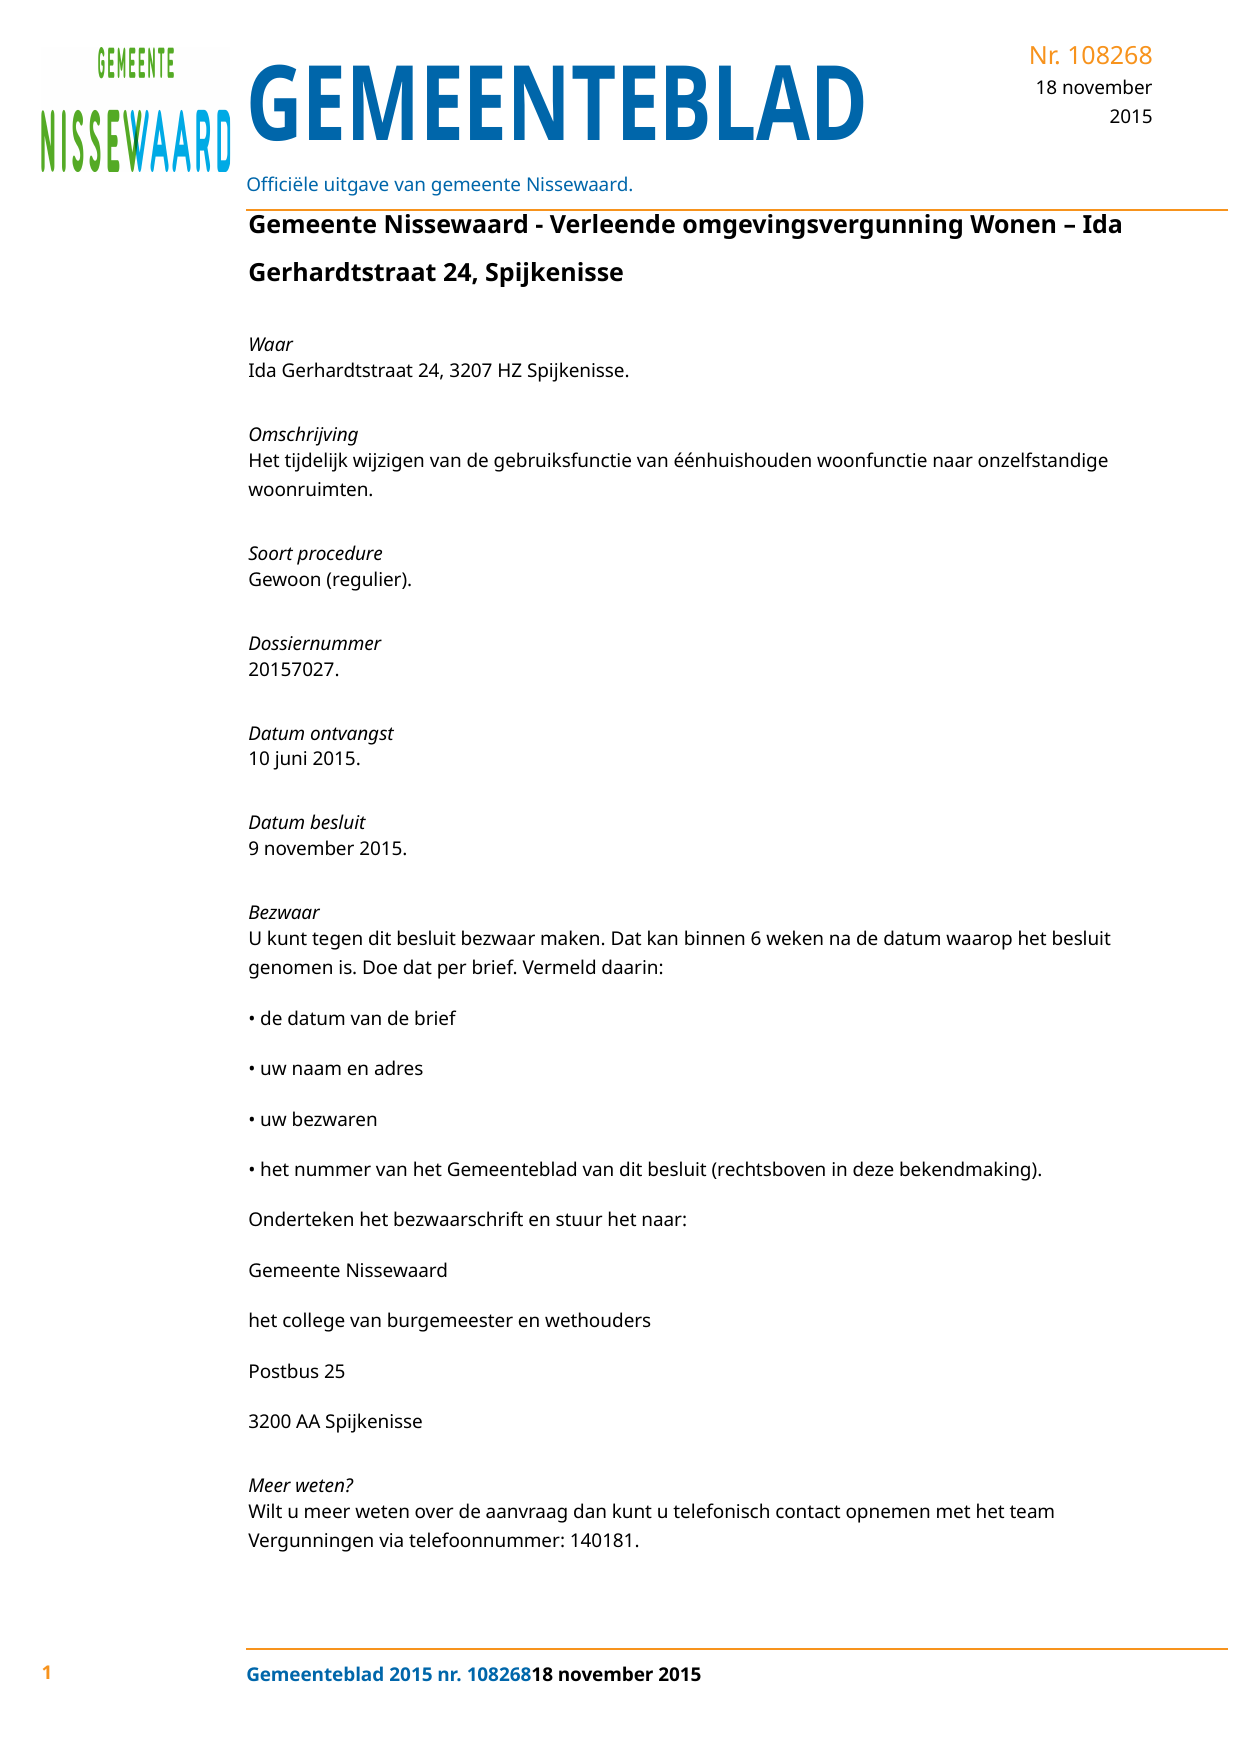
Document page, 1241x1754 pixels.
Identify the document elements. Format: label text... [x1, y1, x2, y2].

text Soort procedure [248, 540, 1152, 566]
picture [222, 122, 227, 160]
text Ida Gerhardtstraat 24, 3207 HZ Spijkenisse. [248, 357, 1152, 383]
text Gewoon (regulier). [248, 566, 1152, 592]
text Gemeente Nissewaard [248, 1257, 1152, 1283]
text 3200 AA Spijkenisse [248, 1408, 1152, 1434]
text Omschrijving [248, 421, 1152, 447]
text 9 november 2015. [248, 835, 1152, 861]
text Het tijdelijk wijzigen van de gebruiksfunctie van éénhuishouden woonfunctie naar onzelfstandige woonruimten. [248, 447, 1152, 502]
picture [200, 151, 206, 172]
text Dossiernummer [248, 630, 1152, 656]
text Datum besluit [248, 809, 1152, 835]
text • de datum van de brief [248, 1005, 1152, 1031]
picture [154, 157, 165, 172]
picture [41, 47, 231, 172]
text Datum ontvangst [248, 720, 1152, 746]
text Gemeente Nissewaard - Verleende omgevingsvergunning Wonen – Ida Gerhardtstraat 24, Spijkenisse [248, 211, 1152, 288]
text Onderteken het bezwaarschrift en stuur het naar: [248, 1207, 1152, 1232]
text • uw naam en adres [248, 1055, 1152, 1081]
text Meer weten? [248, 1472, 1152, 1498]
text Waar [248, 331, 1152, 357]
text Postbus 25 [248, 1358, 1152, 1383]
text 10 juni 2015. [248, 746, 1152, 771]
text het college van burgemeester en wethouders [248, 1307, 1152, 1333]
picture [201, 122, 206, 138]
text Wilt u meer weten over de aanvraag dan kunt u telefonisch contact opnemen met het team Vergunningen via telefoonnummer: 140181. [248, 1498, 1152, 1553]
text • het nummer van het Gemeenteblad van dit besluit (rechtsboven in deze bekendmaking). [248, 1156, 1152, 1182]
text 20157027. [248, 656, 1152, 682]
text Bezwaar [248, 899, 1152, 925]
picture [176, 157, 187, 172]
text • uw bezwaren [248, 1106, 1152, 1131]
text U kunt tegen dit besluit bezwaar maken. Dat kan binnen 6 weken na de datum waarop het besluit genomen is. Doe dat per brief. Vermeld daarin: [248, 925, 1152, 980]
